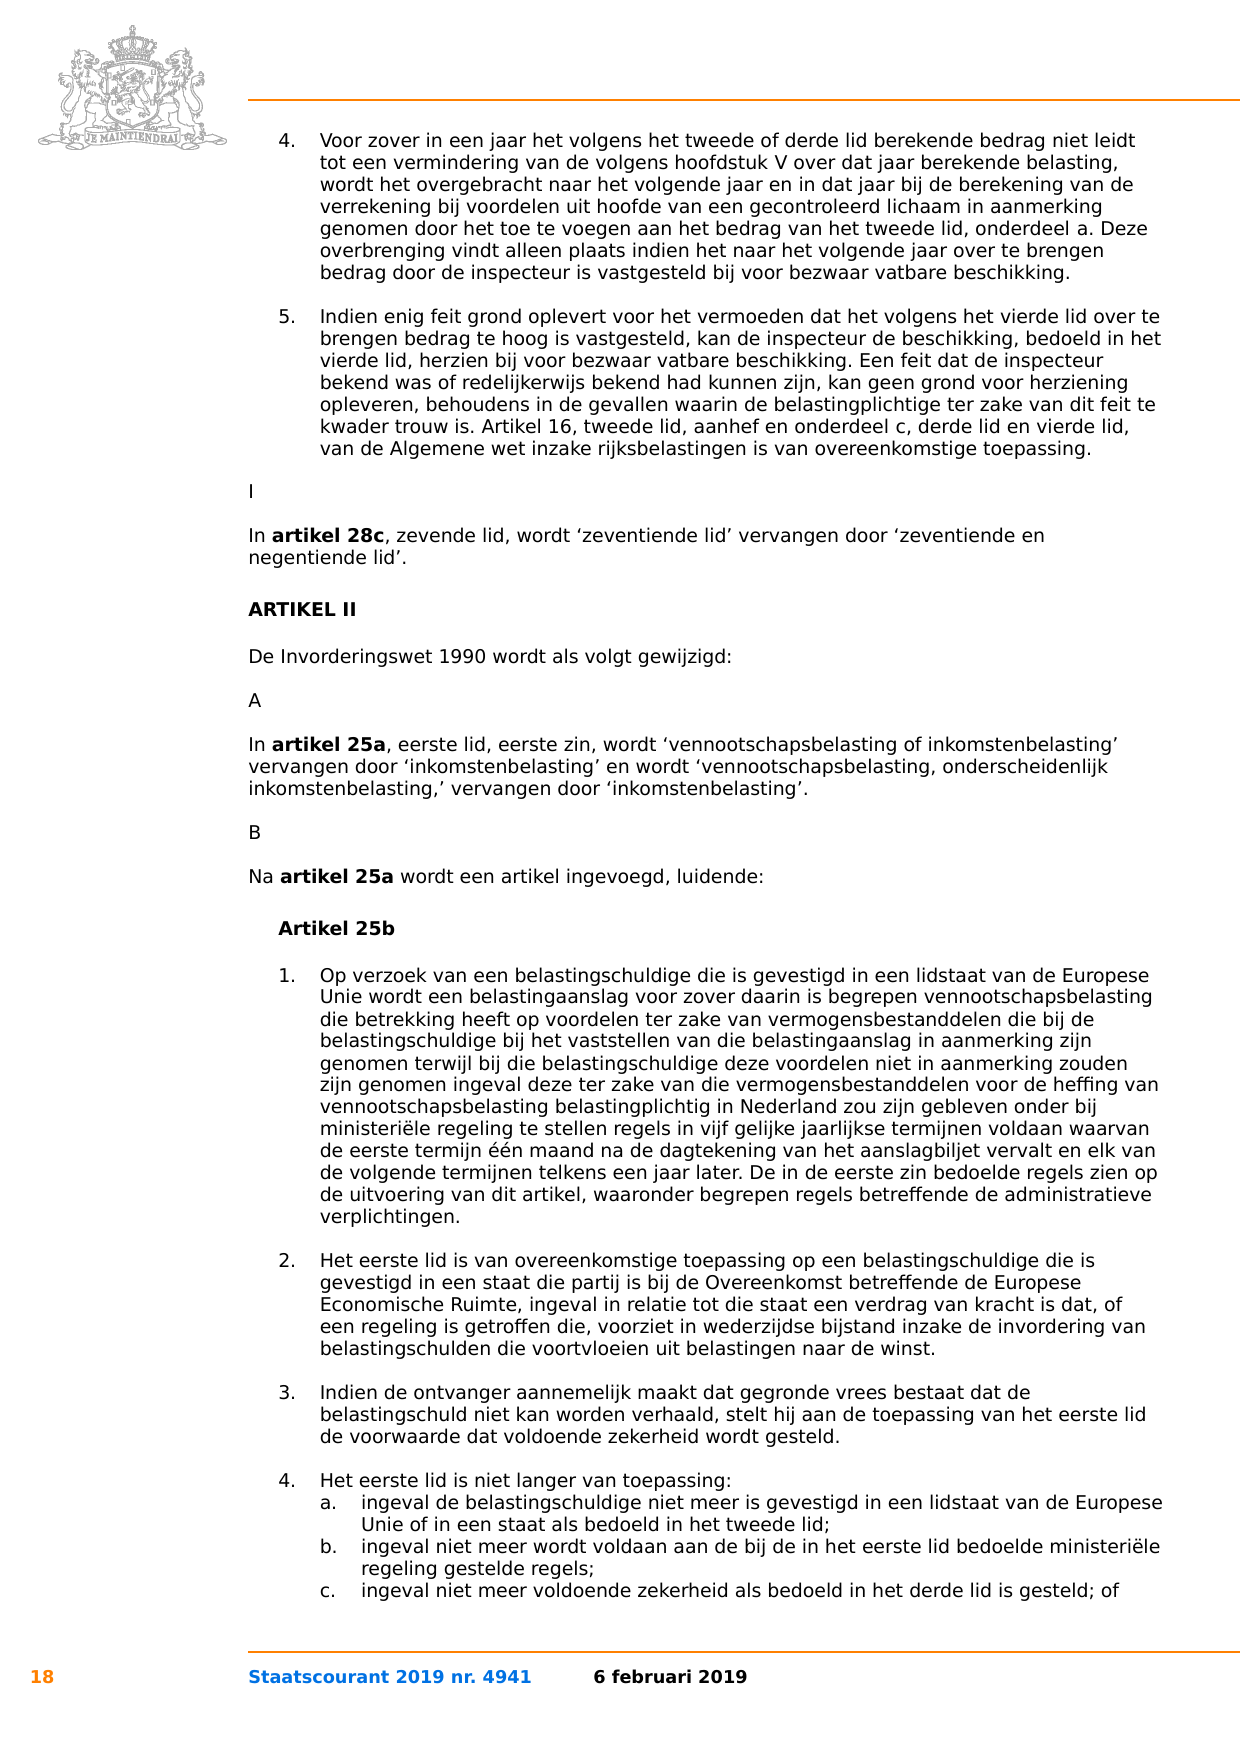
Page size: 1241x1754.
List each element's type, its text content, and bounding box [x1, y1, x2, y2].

text B [248, 822, 1163, 844]
text 1. Op verzoek van een belastingschuldige die is gevestigd in een lidstaat van de Europese Unie wordt een belastingaanslag voor zover daarin is begrepen vennootschapsbelasting die betrekking heeft op voordelen ter zake van vermogensbestanddelen die bij de belastingschuldige bij het vaststellen van die belastingaanslag in aanmerking zijn genomen terwijl bij die belastingschuldige deze voordelen niet in aanmerking zouden zijn genomen ingeval deze ter zake van die vermogensbestanddelen voor de heffing van vennootschapsbelasting belastingplichtig in Nederland zou zijn gebleven onder bij ministeriële regeling te stellen regels in vijf gelijke jaarlijkse termijnen voldaan waarvan de eerste termijn één maand na de dagtekening van het aanslagbiljet vervalt en elk van de volgende termijnen telkens een jaar later. De in de eerste zin bedoelde regels zien op de uitvoering van dit artikel, waaronder begrepen regels betreffende de administratieve verplichtingen. [278, 964, 1163, 1228]
text 4. Het eerste lid is niet langer van toepassing: [278, 1470, 1163, 1492]
text A [248, 690, 1163, 712]
text De Invorderingswet 1990 wordt als volgt gewijzigd: [248, 646, 1163, 668]
text Na artikel 25a wordt een artikel ingevoegd, luidende: [248, 866, 1163, 887]
picture [38, 25, 227, 150]
text I [248, 481, 1163, 503]
text c. ingeval niet meer voldoende zekerheid als bedoeld in het derde lid is gesteld; of [319, 1579, 1163, 1602]
text b. ingeval niet meer wordt voldaan aan de bij de in het eerste lid bedoelde ministeriële regeling gestelde regels; [319, 1536, 1163, 1579]
subtitle Artikel 25b [278, 917, 1163, 939]
text 3. Indien de ontvanger aannemelijk maakt dat gegronde vrees bestaat dat de belastingschuld niet kan worden verhaald, stelt hij aan de toepassing van het eerste lid de voorwaarde dat voldoende zekerheid wordt gesteld. [278, 1382, 1163, 1448]
text 4. Voor zover in een jaar het volgens het tweede of derde lid berekende bedrag niet leidt tot een vermindering van de volgens hoofdstuk V over dat jaar berekende belasting, wordt het overgebracht naar het volgende jaar en in dat jaar bij de berekening van de verrekening bij voordelen uit hoofde van een gecontroleerd lichaam in aanmerking genomen door het toe te voegen aan het bedrag van het tweede lid, onderdeel a. Deze overbrenging vindt alleen plaats indien het naar het volgende jaar over te brengen bedrag door de inspecteur is vastgesteld bij voor bezwaar vatbare beschikking. [278, 130, 1163, 284]
text In artikel 25a, eerste lid, eerste zin, wordt ‘vennootschapsbelasting of inkomstenbelasting’ vervangen door ‘inkomstenbelasting’ en wordt ‘vennootschapsbelasting, onderscheidenlijk inkomstenbelasting,’ vervangen door ‘inkomstenbelasting’. [248, 734, 1163, 800]
text a. ingeval de belastingschuldige niet meer is gevestigd in een lidstaat van de Europese Unie of in een staat als bedoeld in het tweede lid; [319, 1492, 1163, 1536]
subtitle ARTIKEL II [248, 599, 1163, 621]
text 5. Indien enig feit grond oplevert voor het vermoeden dat het volgens het vierde lid over te brengen bedrag te hoog is vastgesteld, kan de inspecteur de beschikking, bedoeld in het vierde lid, herzien bij voor bezwaar vatbare beschikking. Een feit dat de inspecteur bekend was of redelijkerwijs bekend had kunnen zijn, kan geen grond voor herziening opleveren, behoudens in de gevallen waarin de belastingplichtige ter zake van dit feit te kwader trouw is. Artikel 16, tweede lid, aanhef en onderdeel c, derde lid en vierde lid, van de Algemene wet inzake rijksbelastingen is van overeenkomstige toepassing. [278, 306, 1163, 459]
text 2. Het eerste lid is van overeenkomstige toepassing op een belastingschuldige die is gevestigd in een staat die partij is bij de Overeenkomst betreffende de Europese Economische Ruimte, ingeval in relatie tot die staat een verdrag van kracht is dat, of een regeling is getroffen die, voorziet in wederzijdse bijstand inzake de invordering van belastingschulden die voortvloeien uit belastingen naar de winst. [278, 1250, 1163, 1360]
text In artikel 28c, zevende lid, wordt ‘zeventiende lid’ vervangen door ‘zeventiende en negentiende lid’. [248, 525, 1163, 569]
